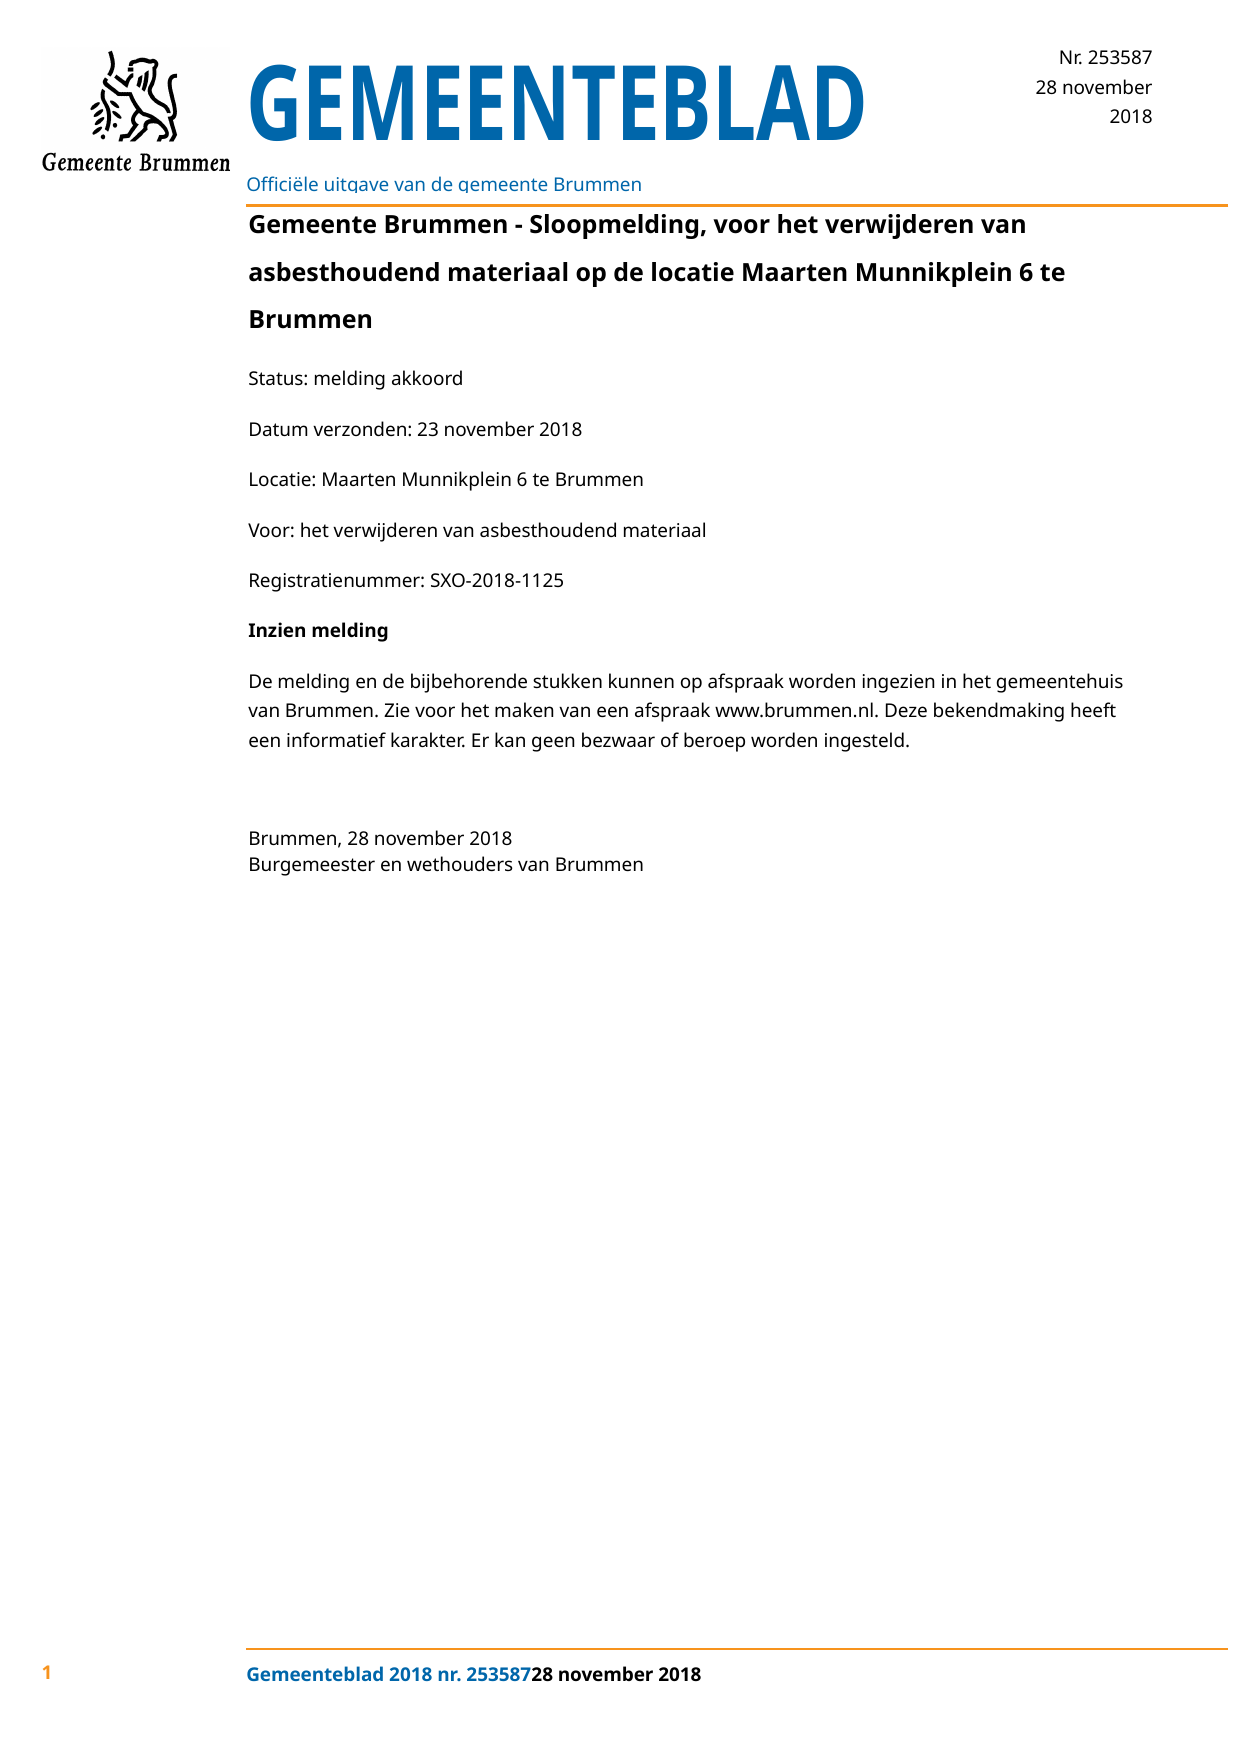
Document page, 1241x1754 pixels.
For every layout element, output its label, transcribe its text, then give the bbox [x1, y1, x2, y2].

text Inzien melding [248, 618, 1152, 643]
text Locatie: Maarten Munnikplein 6 te Brummen [248, 466, 1152, 492]
text De melding en de bijbehorende stukken kunnen op afspraak worden ingezien in het gemeentehuis van Brummen. Zie voor het maken van een afspraak www.brummen.nl. Deze bekendmaking heeft een informatief karakter. Er kan geen bezwaar of beroep worden ingesteld. [248, 668, 1152, 753]
picture [41, 47, 231, 172]
text Voor: het verwijderen van asbesthoudend materiaal [248, 517, 1152, 542]
text Status: melding akkoord [248, 366, 1152, 391]
text Brummen, 28 november 2018 [248, 825, 1152, 851]
text Registratienummer: SXO-2018-1125 [248, 567, 1152, 593]
text Gemeente Brummen - Sloopmelding, voor het verwijderen van asbesthoudend materiaal op de locatie Maarten Munnikplein 6 te Brummen [248, 207, 1152, 336]
text Burgemeester en wethouders van Brummen [248, 851, 1152, 877]
text Datum verzonden: 23 november 2018 [248, 416, 1152, 442]
